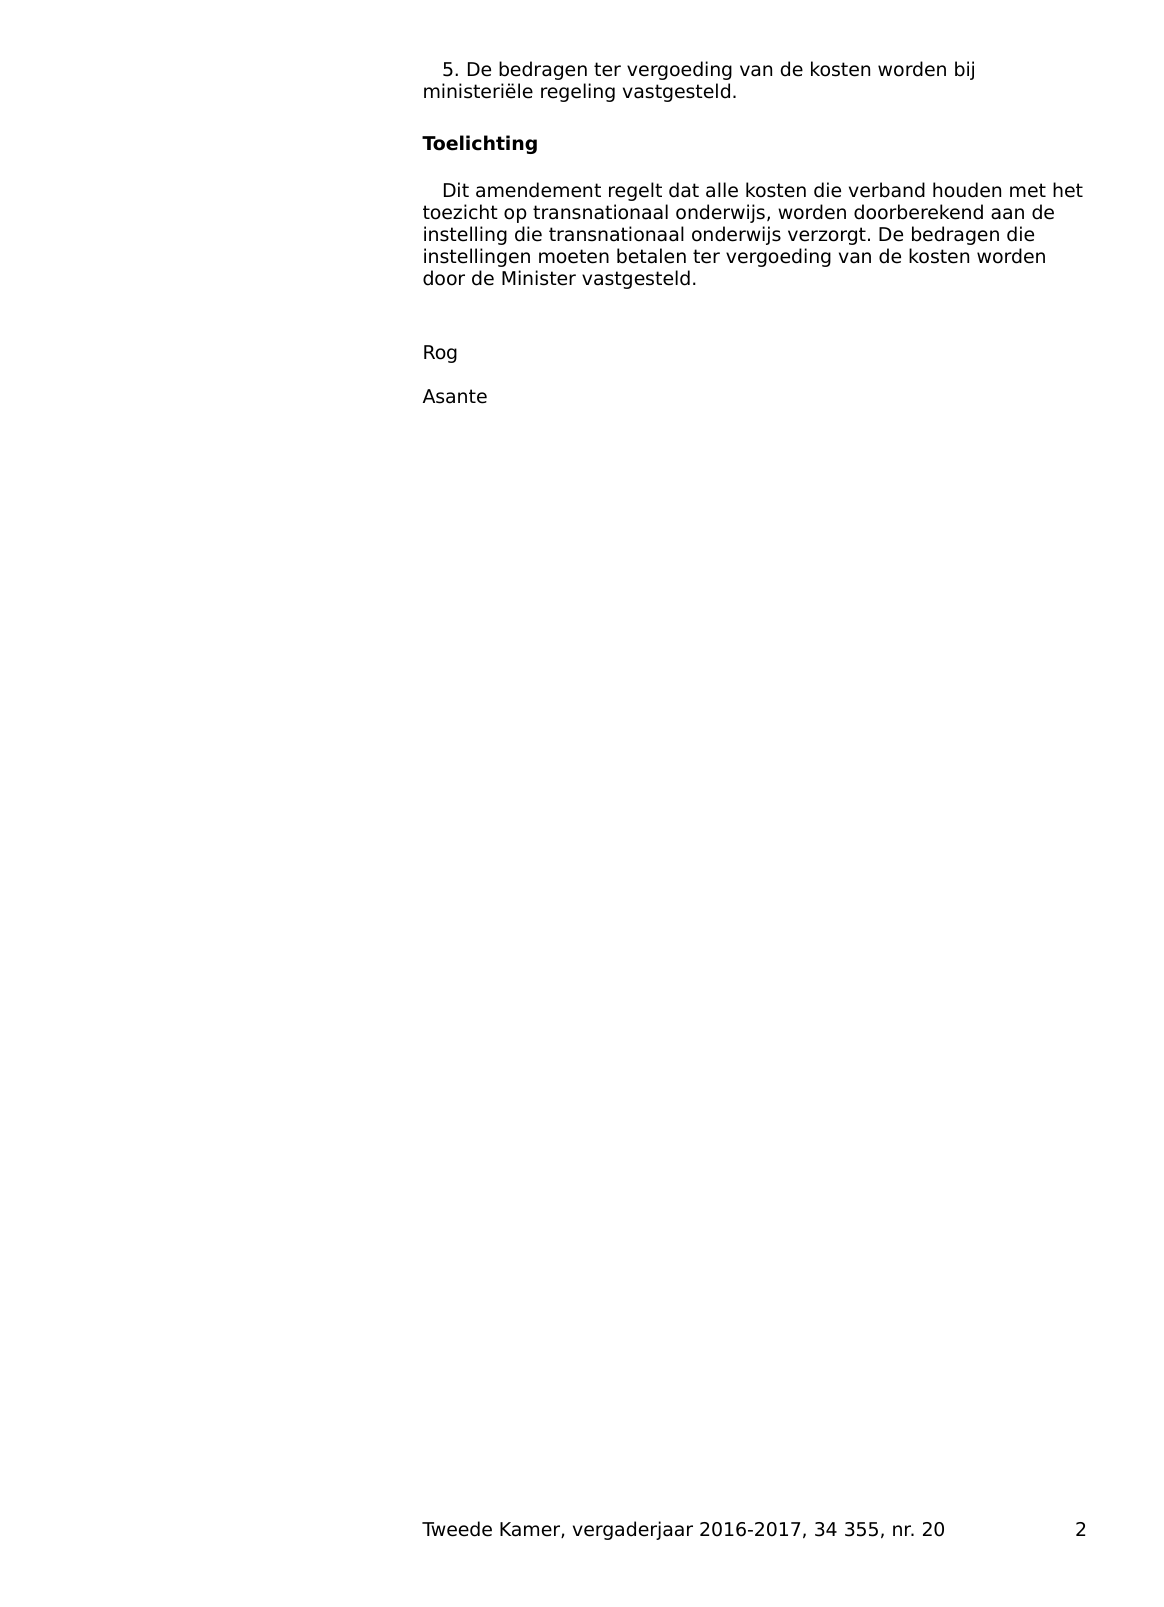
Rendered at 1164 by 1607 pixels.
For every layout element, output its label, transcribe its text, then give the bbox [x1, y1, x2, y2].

text Rog Asante [422, 320, 1087, 408]
text 5. De bedragen ter vergoeding van de kosten worden bij ministeriële regeling vastgesteld. [422, 59, 1087, 103]
subtitle Toelichting [422, 133, 1087, 155]
text Dit amendement regelt dat alle kosten die verband houden met het toezicht op transnationaal onderwijs, worden doorberekend aan de instelling die transnationaal onderwijs verzorgt. De bedragen die instellingen moeten betalen ter vergoeding van de kosten worden door de Minister vastgesteld. [422, 180, 1087, 290]
